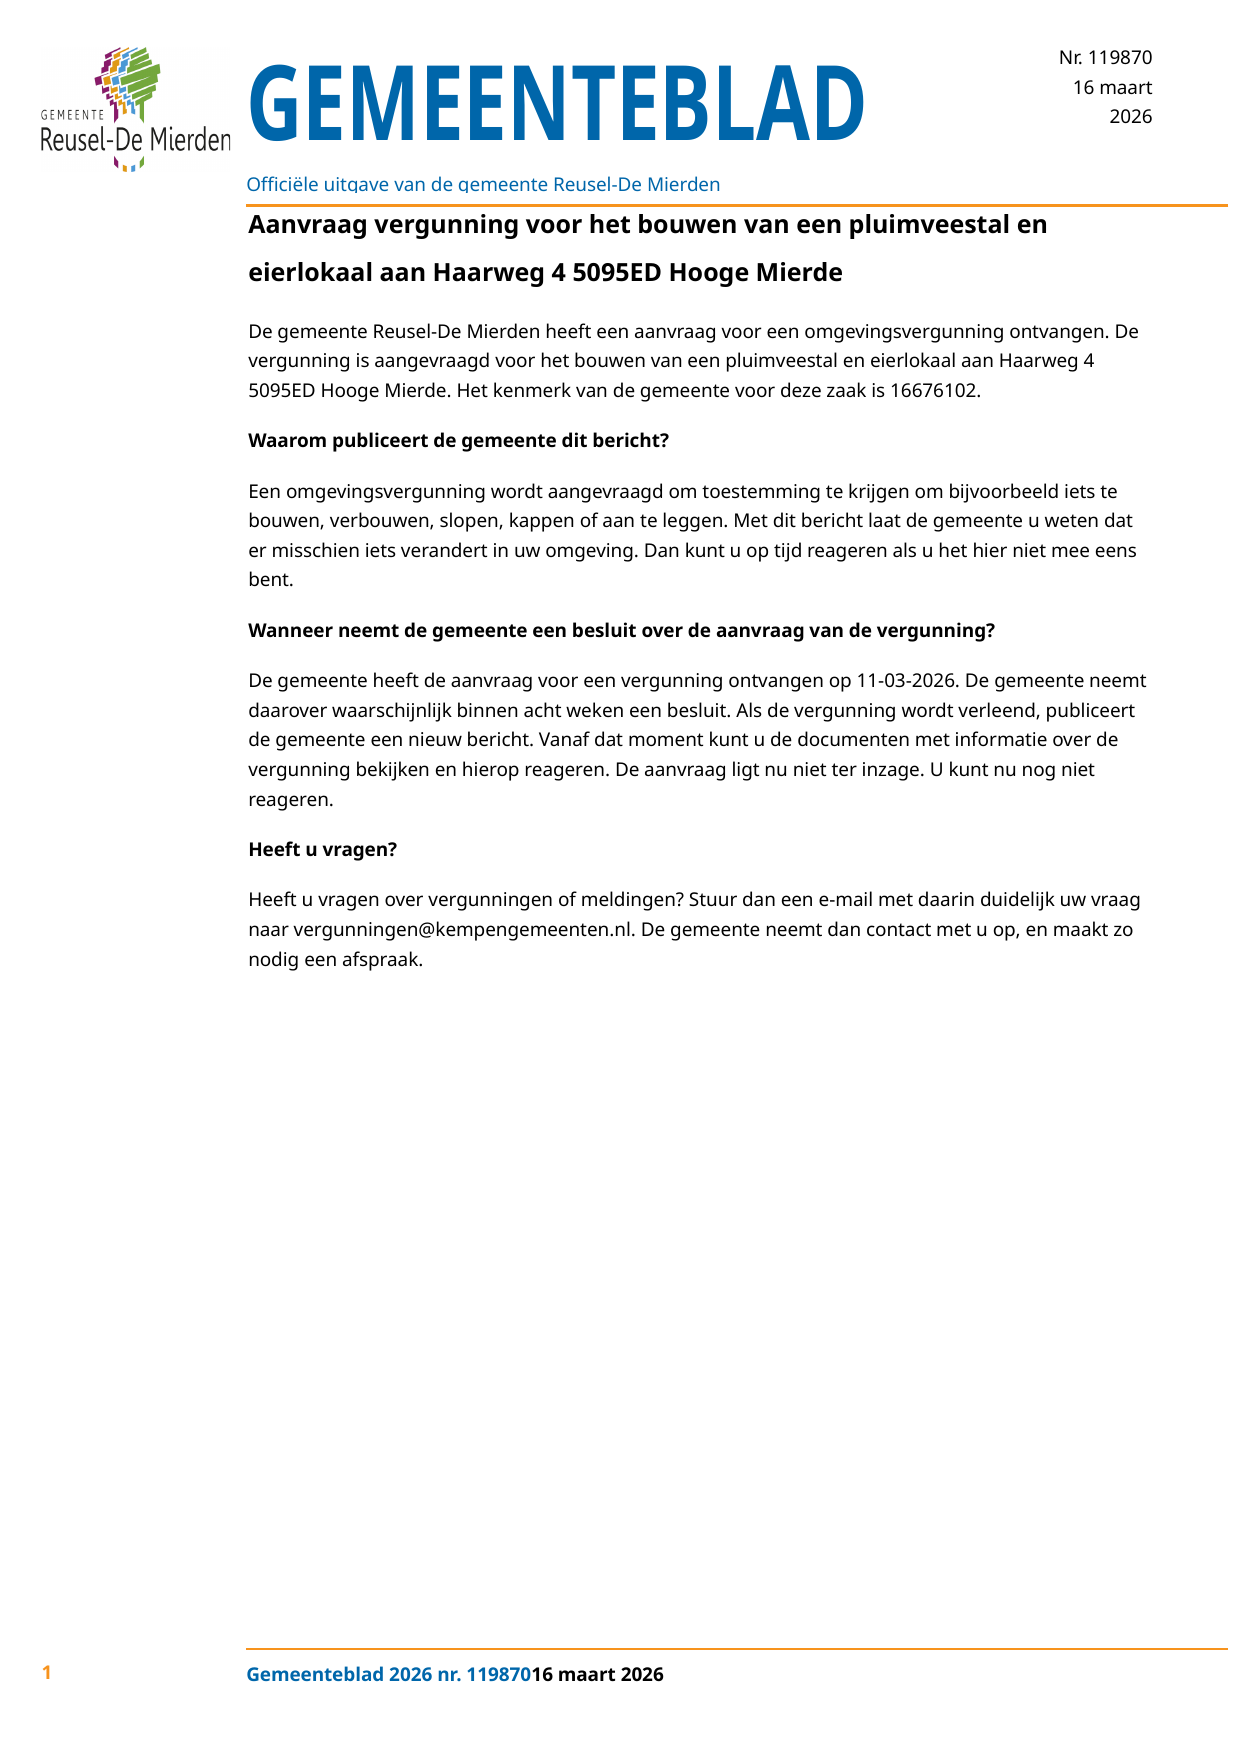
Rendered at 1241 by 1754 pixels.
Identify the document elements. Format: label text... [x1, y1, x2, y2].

text De gemeente heeft de aanvraag voor een vergunning ontvangen op 11-03-2026. De gemeente neemt daarover waarschijnlijk binnen acht weken een besluit. Als de vergunning wordt verleend, publiceert de gemeente een nieuw bericht. Vanaf dat moment kunt u de documenten met informatie over de vergunning bekijken en hierop reageren. De aanvraag ligt nu niet ter inzage. U kunt nu nog niet reageren. [248, 667, 1152, 812]
text Wanneer neemt de gemeente een besluit over de aanvraag van de vergunning? [248, 617, 1152, 643]
text Heeft u vragen over vergunningen of meldingen? Stuur dan een e-mail met daarin duidelijk uw vraag naar vergunningen@kempengemeenten.nl. De gemeente neemt dan contact met u op, en maakt zo nodig een afspraak. [248, 887, 1152, 972]
text Waarom publiceert de gemeente dit bericht? [248, 427, 1152, 453]
text Aanvraag vergunning voor het bouwen van een pluimveestal en eierlokaal aan Haarweg 4 5095ED Hooge Mierde [248, 207, 1152, 288]
picture [41, 47, 231, 172]
text Heeft u vragen? [248, 836, 1152, 862]
text De gemeente Reusel-De Mierden heeft een aanvraag voor een omgevingsvergunning ontvangen. De vergunning is aangevraagd voor het bouwen van een pluimveestal en eierlokaal aan Haarweg 4 5095ED Hooge Mierde. Het kenmerk van de gemeente voor deze zaak is 16676102. [248, 318, 1152, 403]
text Een omgevingsvergunning wordt aangevraagd om toestemming te krijgen om bijvoorbeeld iets te bouwen, verbouwen, slopen, kappen of aan te leggen. Met dit bericht laat de gemeente u weten dat er misschien iets verandert in uw omgeving. Dan kunt u op tijd reageren als u het hier niet mee eens bent. [248, 478, 1152, 592]
